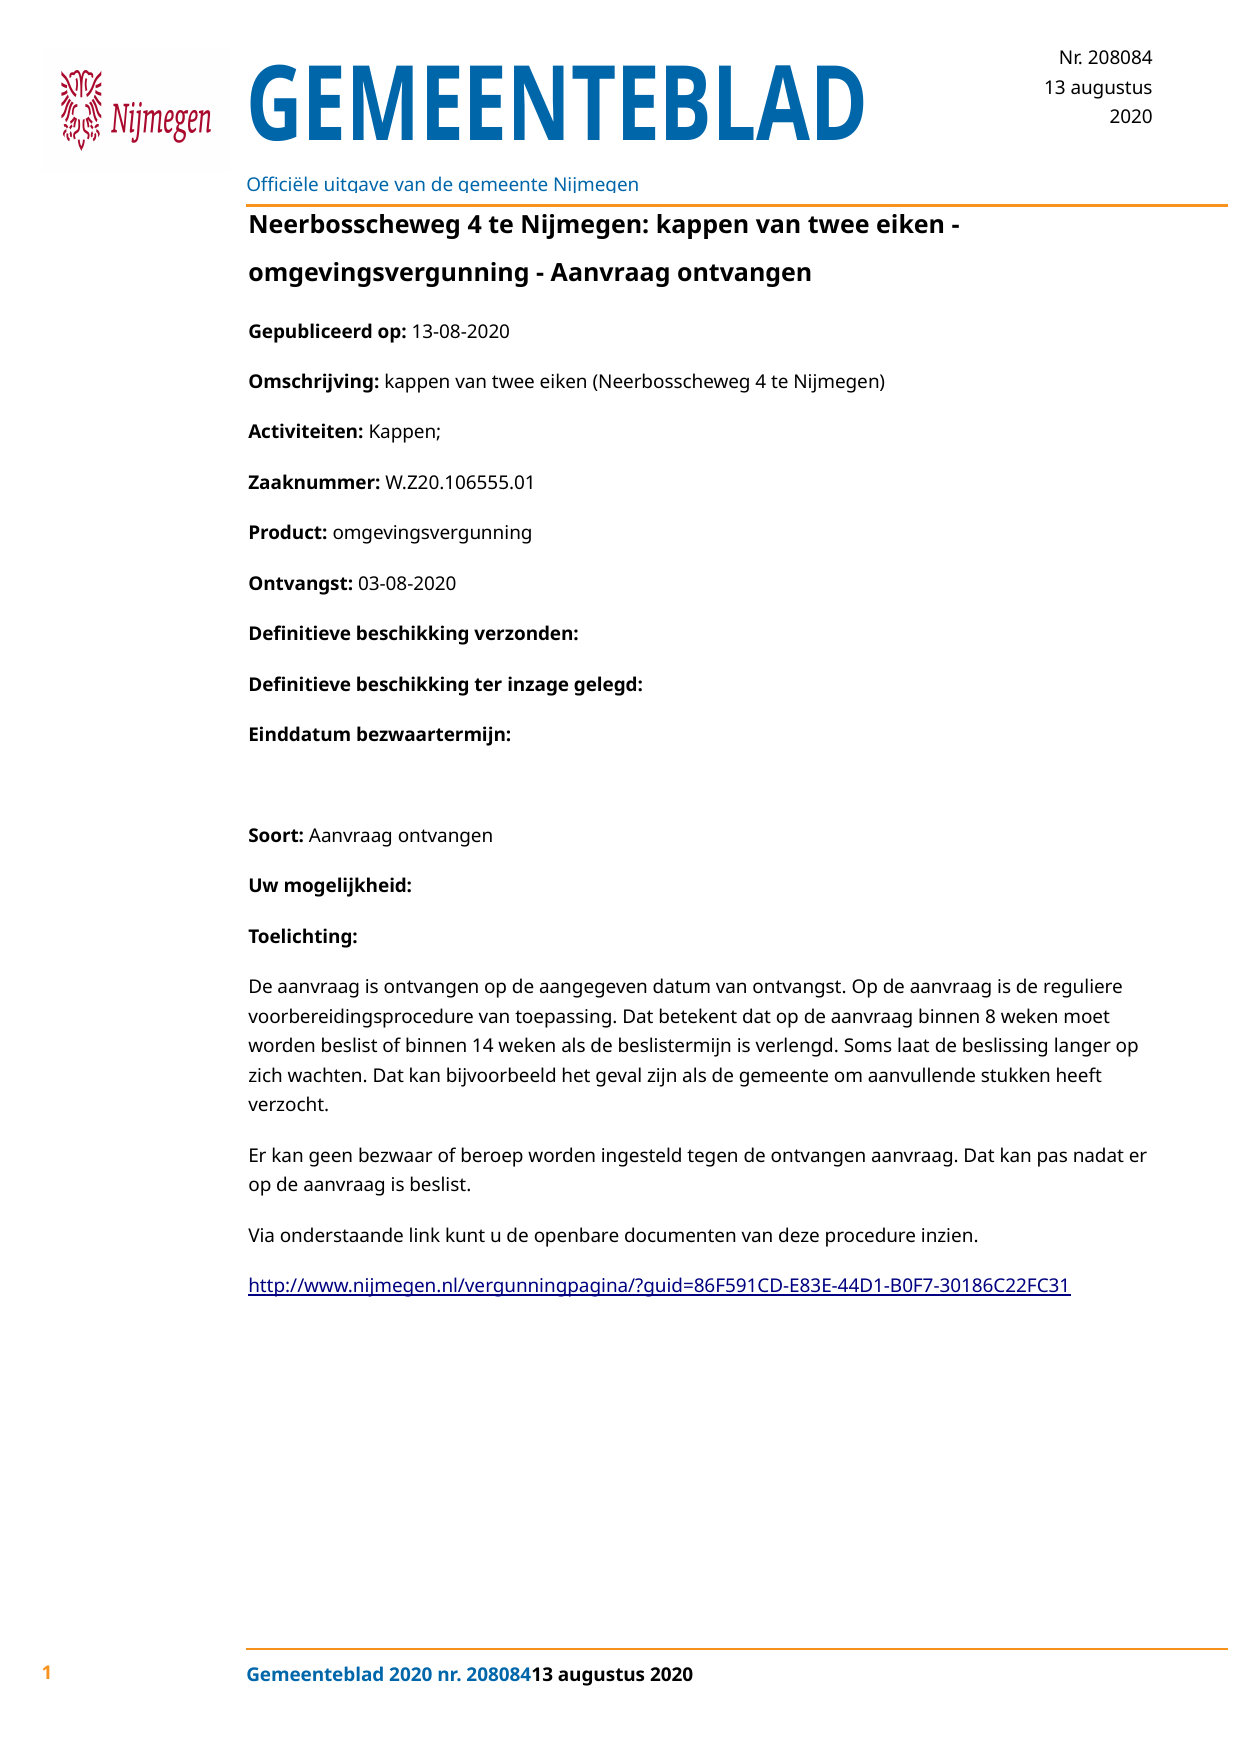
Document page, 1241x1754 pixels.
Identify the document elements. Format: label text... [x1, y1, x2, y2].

text Er kan geen bezwaar of beroep worden ingesteld tegen de ontvangen aanvraag. Dat kan pas nadat er op de aanvraag is beslist. [248, 1142, 1152, 1197]
text Einddatum bezwaartermijn: [248, 721, 1152, 747]
text Definitieve beschikking ter inzage gelegd: [248, 671, 1152, 697]
text Ontvangst: 03-08-2020 [248, 570, 1152, 596]
text Neerbosscheweg 4 te Nijmegen: kappen van twee eiken - omgevingsvergunning - Aanvraag ontvangen [248, 207, 1152, 288]
text Activiteiten: Kappen; [248, 419, 1152, 444]
text Gepubliceerd op: 13-08-2020 [248, 318, 1152, 344]
text Omschrijving: kappen van twee eiken (Neerbosscheweg 4 te Nijmegen) [248, 368, 1152, 394]
text http://www.nijmegen.nl/vergunningpagina/?guid=86F591CD-E83E-44D1-B0F7-30186C22FC31 [248, 1272, 1152, 1298]
text Product: omgevingsvergunning [248, 519, 1152, 545]
text De aanvraag is ontvangen op de aangegeven datum van ontvangst. Op de aanvraag is de reguliere voorbereidingsprocedure van toepassing. Dat betekent dat op de aanvraag binnen 8 weken moet worden beslist of binnen 14 weken als de beslistermijn is verlengd. Soms laat de beslissing langer op zich wachten. Dat kan bijvoorbeeld het geval zijn als de gemeente om aanvullende stukken heeft verzocht. [248, 973, 1152, 1117]
text Zaaknummer: W.Z20.106555.01 [248, 469, 1152, 495]
text Definitieve beschikking verzonden: [248, 620, 1152, 646]
text Soort: Aanvraag ontvangen [248, 822, 1152, 848]
text Toelichting: [248, 923, 1152, 949]
text Via onderstaande link kunt u de openbare documenten van deze procedure inzien. [248, 1222, 1152, 1248]
text Uw mogelijkheid: [248, 872, 1152, 898]
picture [41, 47, 231, 172]
